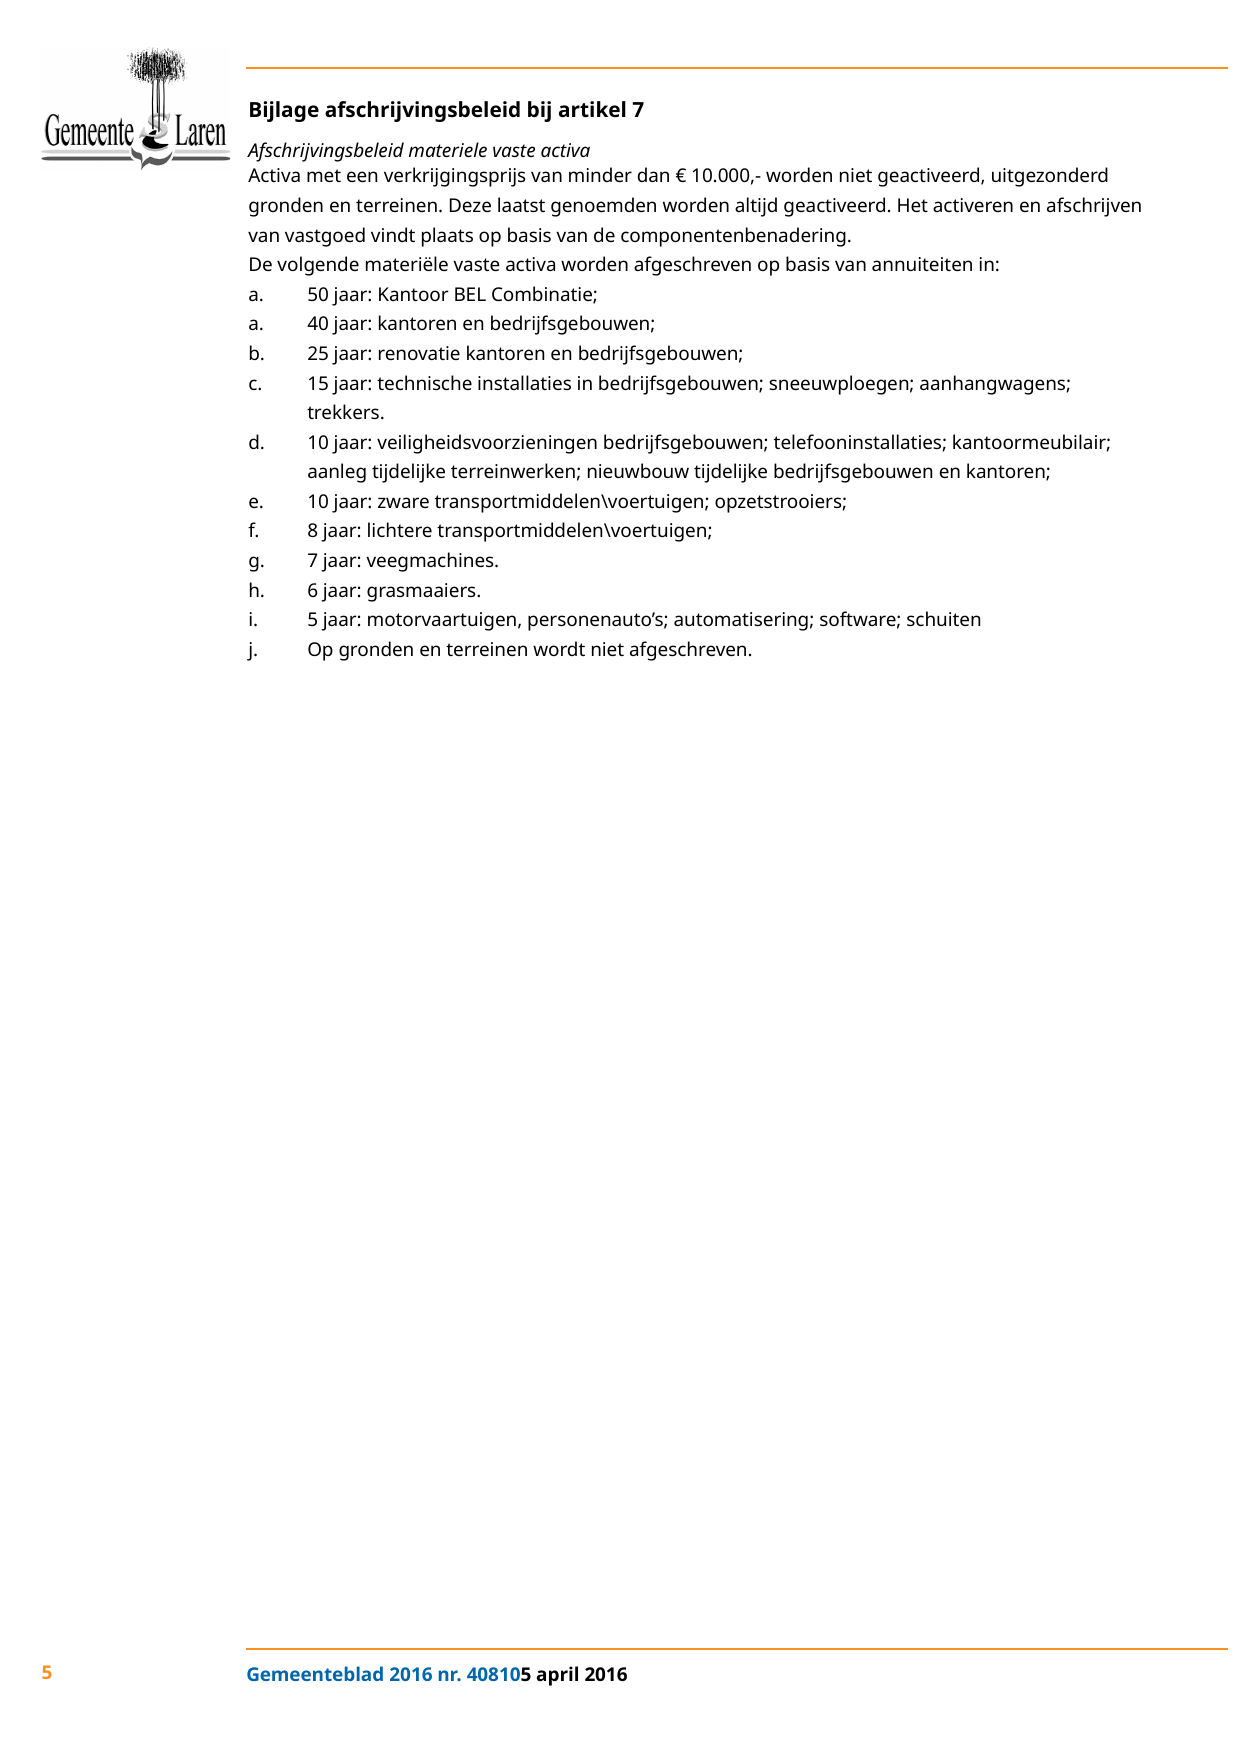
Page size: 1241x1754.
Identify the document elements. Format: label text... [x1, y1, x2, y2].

list Op gronden en terreinen wordt niet afgeschreven. [248, 636, 1152, 662]
text Afschrijvingsbeleid materiele vaste activa [248, 137, 1152, 163]
list 25 jaar: renovatie kantoren en bedrijfsgebouwen; [248, 340, 1152, 366]
list 5 jaar: motorvaartuigen, personenauto’s; automatisering; software; schuiten [248, 606, 1152, 632]
list 10 jaar: veiligheidsvoorzieningen bedrijfsgebouwen; telefooninstallaties; kantoormeubilair; aanleg tijdelijke terreinwerken; nieuwbouw tijdelijke bedrijfsgebouwen en kantoren; [248, 429, 1152, 484]
text Activa met een verkrijgingsprijs van minder dan € 10.000,- worden niet geactiveerd, uitgezonderd gronden en terreinen. Deze laatst genoemden worden altijd geactiveerd. Het activeren en afschrijven van vastgoed vindt plaats op basis van de componentenbenadering. [248, 163, 1152, 247]
list 6 jaar: grasmaaiers. [248, 577, 1152, 602]
list 8 jaar: lichtere transportmiddelen\voertuigen; [248, 518, 1152, 543]
list 10 jaar: zware transportmiddelen\voertuigen; opzetstrooiers; [248, 488, 1152, 514]
text Bijlage afschrijvingsbeleid bij artikel 7 [248, 95, 1152, 123]
text De volgende materiële vaste activa worden afgeschreven op basis van annuiteiten in: [248, 251, 1152, 277]
list 40 jaar: kantoren en bedrijfsgebouwen; [248, 311, 1152, 336]
picture [41, 47, 231, 172]
list 7 jaar: veegmachines. [248, 547, 1152, 573]
list 50 jaar: Kantoor BEL Combinatie; [248, 281, 1152, 307]
list 15 jaar: technische installaties in bedrijfsgebouwen; sneeuwploegen; aanhangwagens; trekkers. [248, 370, 1152, 425]
